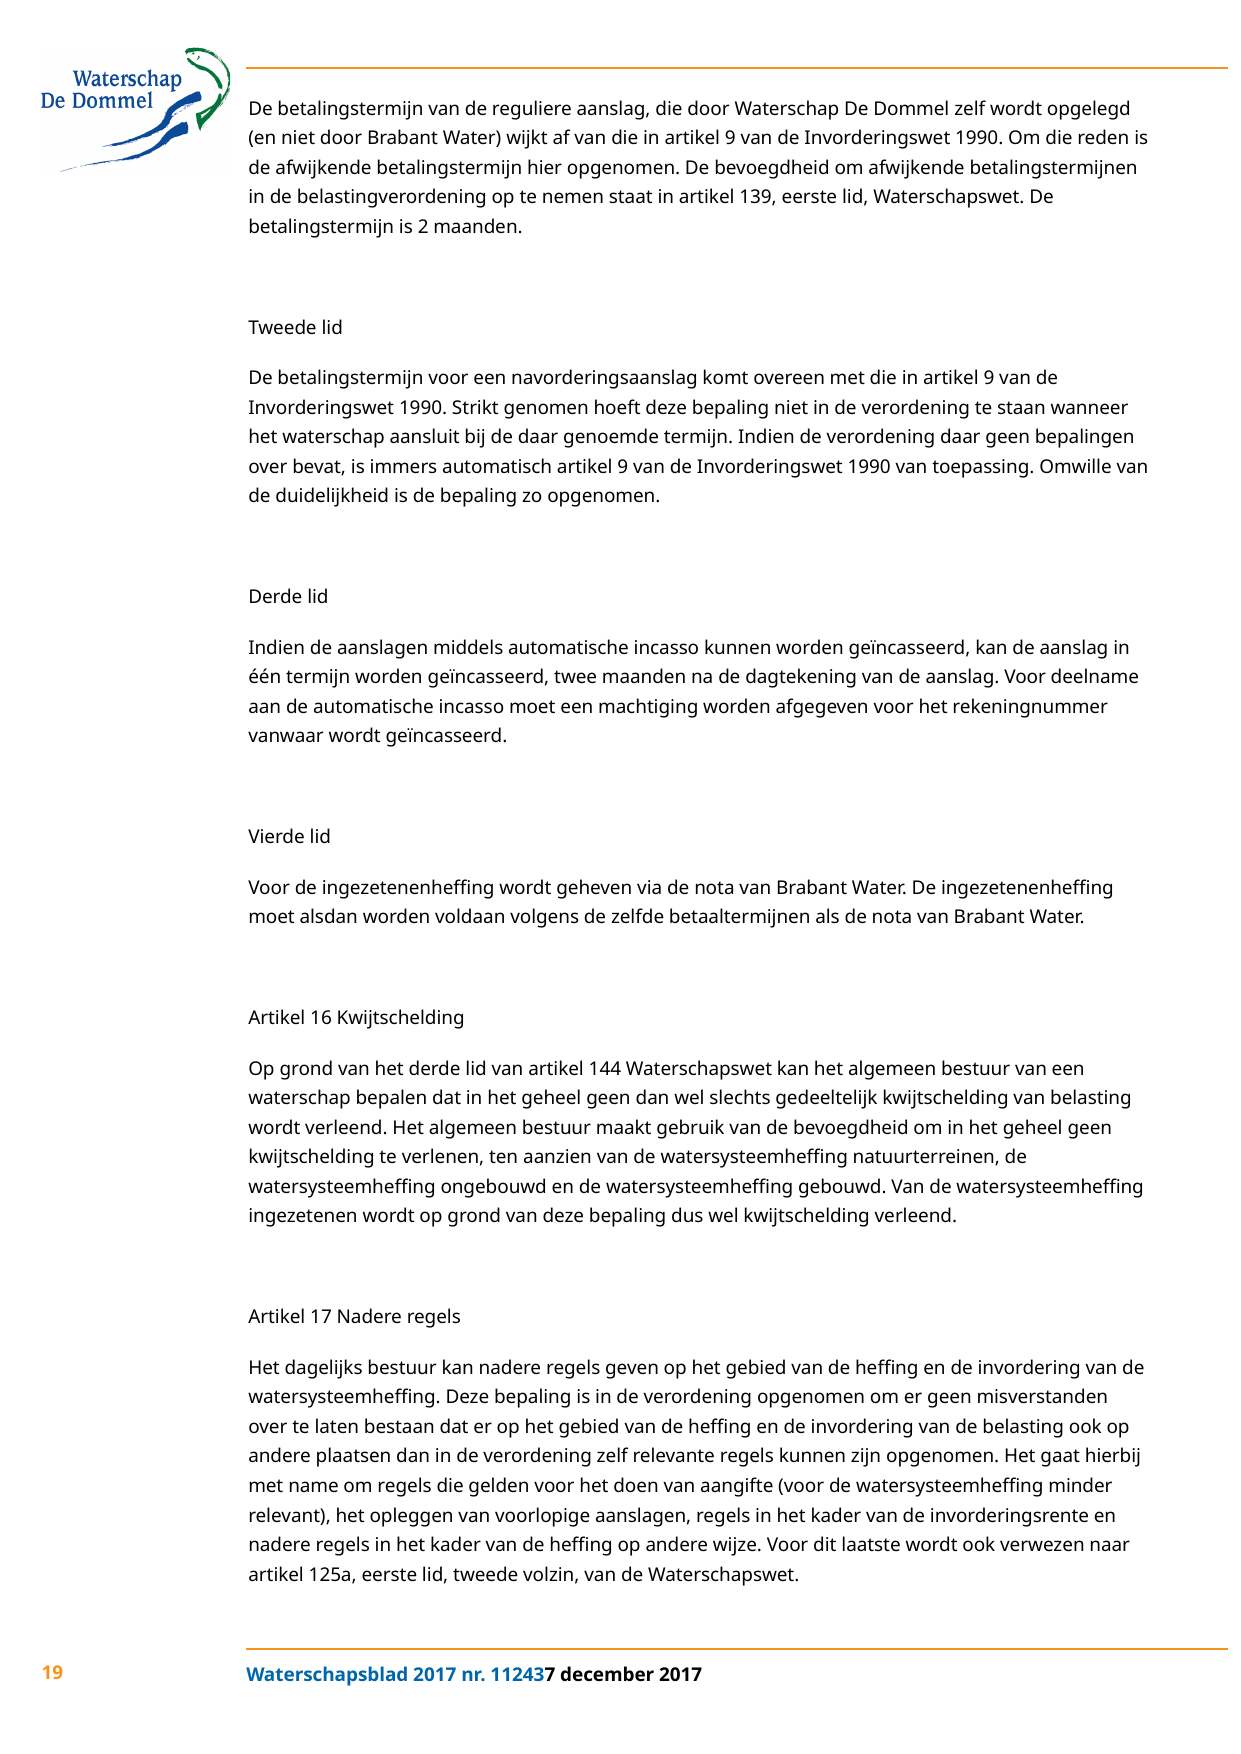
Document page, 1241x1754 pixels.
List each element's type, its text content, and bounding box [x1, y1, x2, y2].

text Vierde lid [248, 823, 1152, 849]
text De betalingstermijn voor een navorderingsaanslag komt overeen met die in artikel 9 van de Invorderingswet 1990. Strikt genomen hoeft deze bepaling niet in de verordening te staan wanneer het waterschap aansluit bij de daar genoemde termijn. Indien de verordening daar geen bepalingen over bevat, is immers automatisch artikel 9 van de Invorderingswet 1990 van toepassing. Omwille van de duidelijkheid is de bepaling zo opgenomen. [248, 364, 1152, 508]
text Artikel 16 Kwijtschelding [248, 1004, 1152, 1030]
text Artikel 17 Nadere regels [248, 1303, 1152, 1329]
text Het dagelijks bestuur kan nadere regels geven op het gebied van de heffing en de invordering van de watersysteemheffing. Deze bepaling is in de verordening opgenomen om er geen misverstanden over te laten bestaan dat er op het gebied van de heffing en de invordering van de belasting ook op andere plaatsen dan in de verordening zelf relevante regels kunnen zijn opgenomen. Het gaat hierbij met name om regels die gelden voor het doen van aangifte (voor de watersysteemheffing minder relevant), het opleggen van voorlopige aanslagen, regels in het kader van de invorderingsrente en nadere regels in het kader van de heffing op andere wijze. Voor dit laatste wordt ook verwezen naar artikel 125a, eerste lid, tweede volzin, van de Waterschapswet. [248, 1354, 1152, 1587]
picture [41, 47, 231, 172]
text Tweede lid [248, 314, 1152, 340]
text Derde lid [248, 583, 1152, 609]
text Voor de ingezetenenheffing wordt geheven via de nota van Brabant Water. De ingezetenenheffing moet alsdan worden voldaan volgens de zelfde betaaltermijnen als de nota van Brabant Water. [248, 874, 1152, 929]
text Op grond van het derde lid van artikel 144 Waterschapswet kan het algemeen bestuur van een waterschap bepalen dat in het geheel geen dan wel slechts gedeeltelijk kwijtschelding van belasting wordt verleend. Het algemeen bestuur maakt gebruik van de bevoegdheid om in het geheel geen kwijtschelding te verlenen, ten aanzien van de watersysteemheffing natuurterreinen, de watersysteemheffing ongebouwd en de watersysteemheffing gebouwd. Van de watersysteemheffing ingezetenen wordt op grond van deze bepaling dus wel kwijtschelding verleend. [248, 1055, 1152, 1228]
text Indien de aanslagen middels automatische incasso kunnen worden geïncasseerd, kan de aanslag in één termijn worden geïncasseerd, twee maanden na de dagtekening van de aanslag. Voor deelname aan de automatische incasso moet een machtiging worden afgegeven voor het rekeningnummer vanwaar wordt geïncasseerd. [248, 634, 1152, 748]
text De betalingstermijn van de reguliere aanslag, die door Waterschap De Dommel zelf wordt opgelegd (en niet door Brabant Water) wijkt af van die in artikel 9 van de Invorderingswet 1990. Om die reden is de afwijkende betalingstermijn hier opgenomen. De bevoegdheid om afwijkende betalingstermijnen in de belastingverordening op te nemen staat in artikel 139, eerste lid, Waterschapswet. De betalingstermijn is 2 maanden. [248, 95, 1152, 239]
